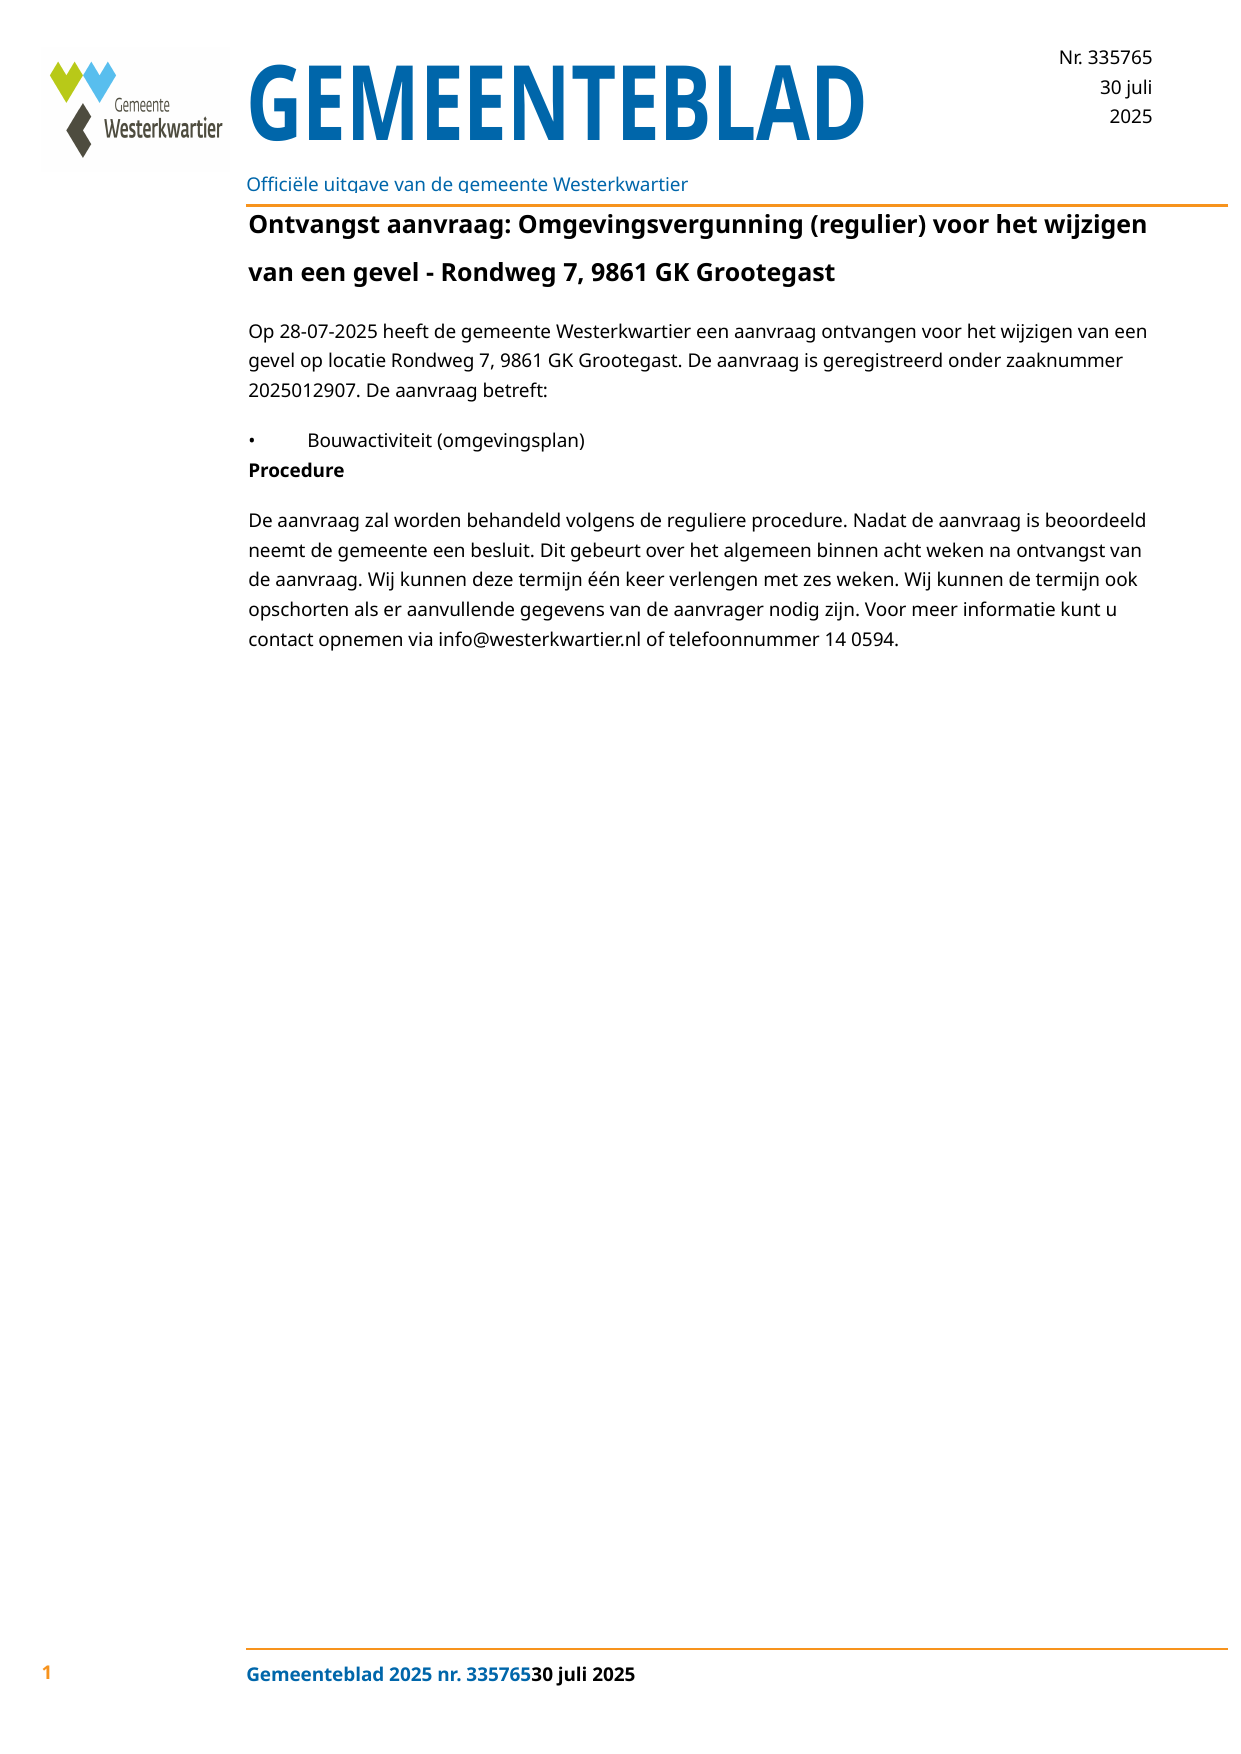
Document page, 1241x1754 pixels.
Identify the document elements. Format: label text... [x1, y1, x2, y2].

list Bouwactiviteit (omgevingsplan) [248, 427, 1152, 453]
text Op 28-07-2025 heeft de gemeente Westerkwartier een aanvraag ontvangen voor het wijzigen van een gevel op locatie Rondweg 7, 9861 GK Grootegast. De aanvraag is geregistreerd onder zaaknummer 2025012907. De aanvraag betreft: [248, 318, 1152, 403]
text Procedure [248, 457, 1152, 483]
text Ontvangst aanvraag: Omgevingsvergunning (regulier) voor het wijzigen van een gevel - Rondweg 7, 9861 GK Grootegast [248, 207, 1152, 288]
text De aanvraag zal worden behandeld volgens de reguliere procedure. Nadat de aanvraag is beoordeeld neemt de gemeente een besluit. Dit gebeurt over het algemeen binnen acht weken na ontvangst van de aanvraag. Wij kunnen deze termijn één keer verlengen met zes weken. Wij kunnen de termijn ook opschorten als er aanvullende gegevens van de aanvrager nodig zijn. Voor meer informatie kunt u contact opnemen via info@westerkwartier.nl of telefoonnummer 14 0594. [248, 507, 1152, 652]
picture [41, 47, 231, 172]
